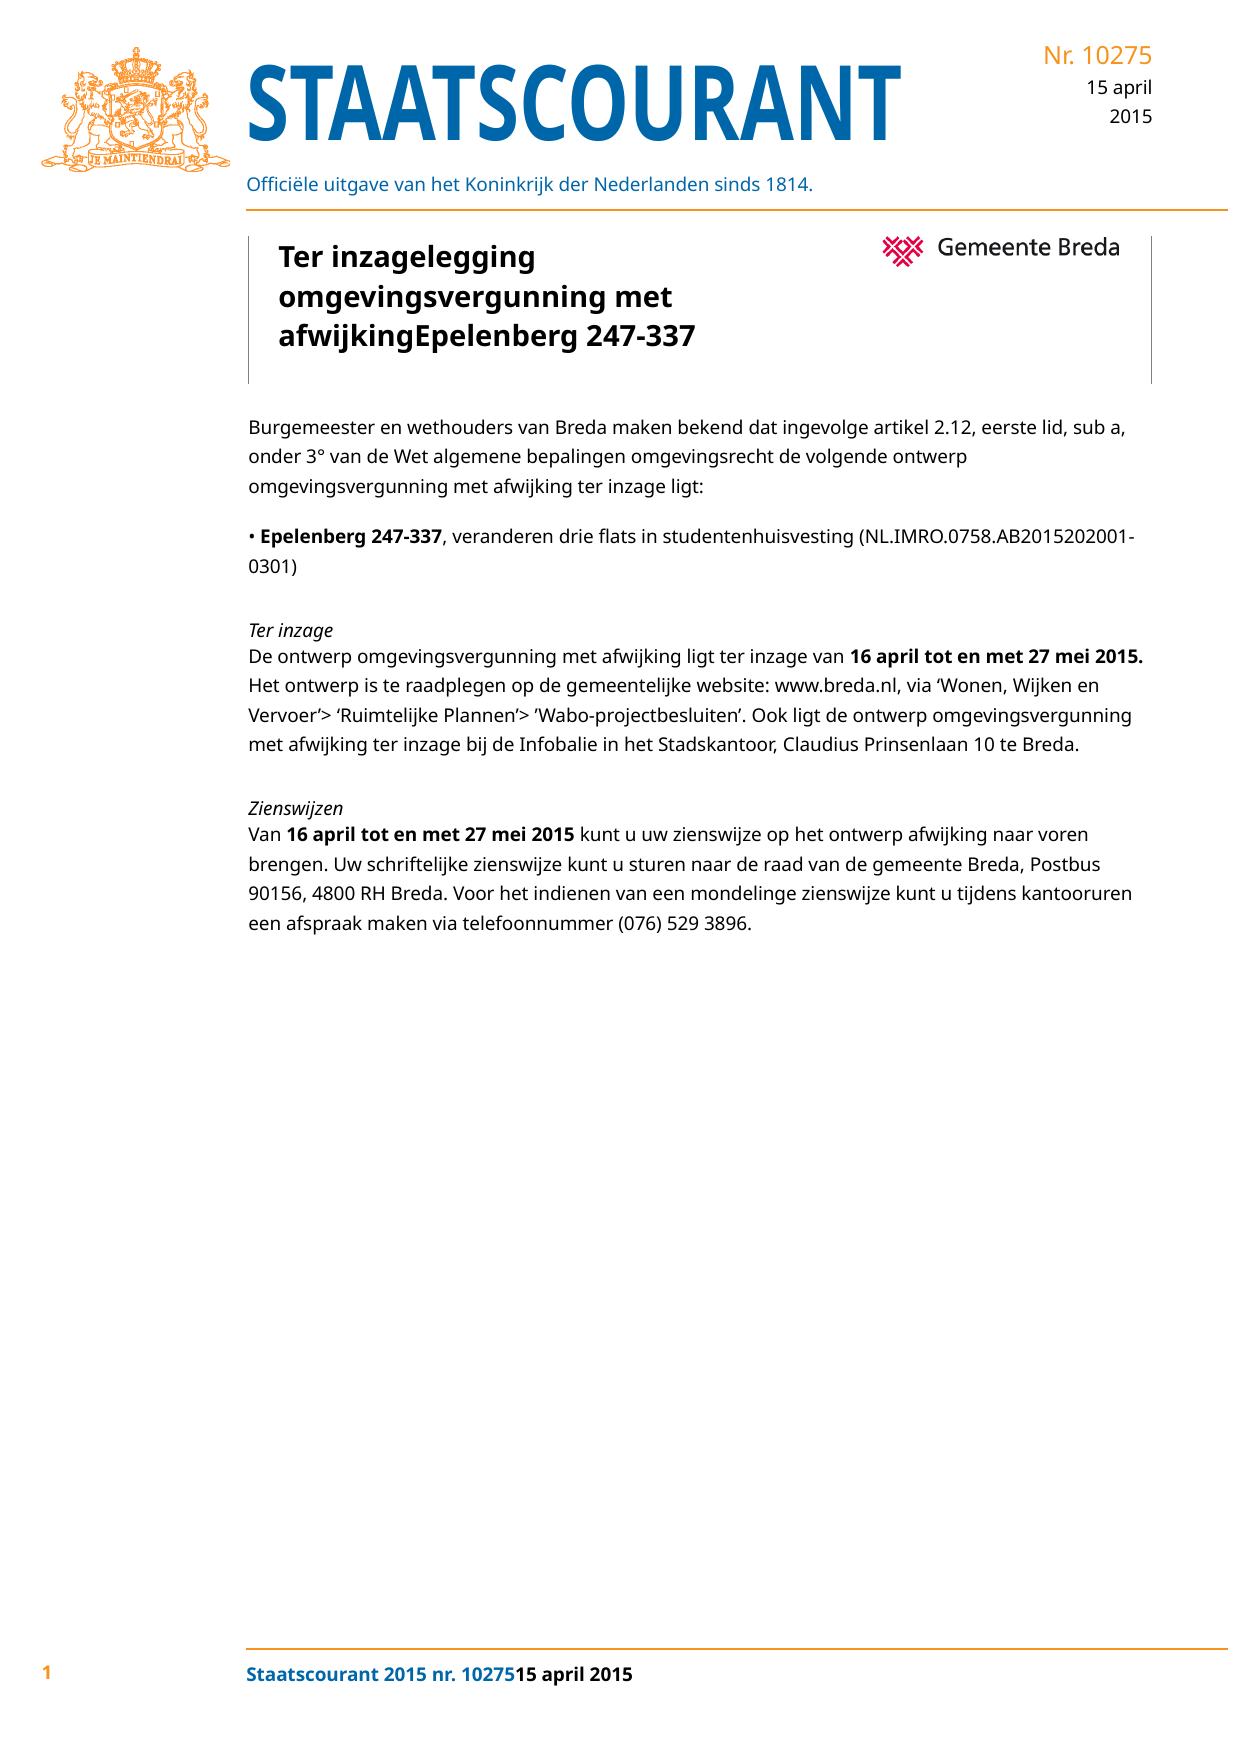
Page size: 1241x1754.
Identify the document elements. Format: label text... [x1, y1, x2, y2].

text Van 16 april tot en met 27 mei 2015 kunt u uw zienswijze op het ontwerp afwijking naar voren brengen. Uw schriftelijke zienswijze kunt u sturen naar de raad van de gemeente Breda, Postbus 90156, 4800 RH Breda. Voor het indienen van een mondelinge zienswijze kunt u tijdens kantooruren een afspraak maken via telefoonnummer (076) 529 3896. [248, 821, 1152, 936]
table_header Ter inzagelegging omgevingsvergunning met afwijkingEpelenberg 247-337 [249, 236, 850, 384]
picture [41, 47, 231, 172]
text • Epelenberg 247-337, veranderen drie flats in studentenhuisvesting (NL.IMRO.0758.AB2015202001-0301) [248, 523, 1152, 579]
text Ter inzage [248, 617, 1152, 643]
picture [882, 236, 1119, 267]
text Burgemeester en wethouders van Breda maken bekend dat ingevolge artikel 2.12, eerste lid, sub a, onder 3° van de Wet algemene bepalingen omgevingsrecht de volgende ontwerp omgevingsvergunning met afwijking ter inzage ligt: [248, 414, 1152, 499]
text De ontwerp omgevingsvergunning met afwijking ligt ter inzage van 16 april tot en met 27 mei 2015. Het ontwerp is te raadplegen op de gemeentelijke website: www.breda.nl, via ‘Wonen, Wijken en Vervoer’> ‘Ruimtelijke Plannen’> ’Wabo-projectbesluiten’. Ook ligt de ontwerp omgevingsvergunning met afwijking ter inzage bij de Infobalie in het Stadskantoor, Claudius Prinsenlaan 10 te Breda. [248, 643, 1152, 757]
table_header [850, 236, 1151, 384]
text Zienswijzen [248, 796, 1152, 821]
